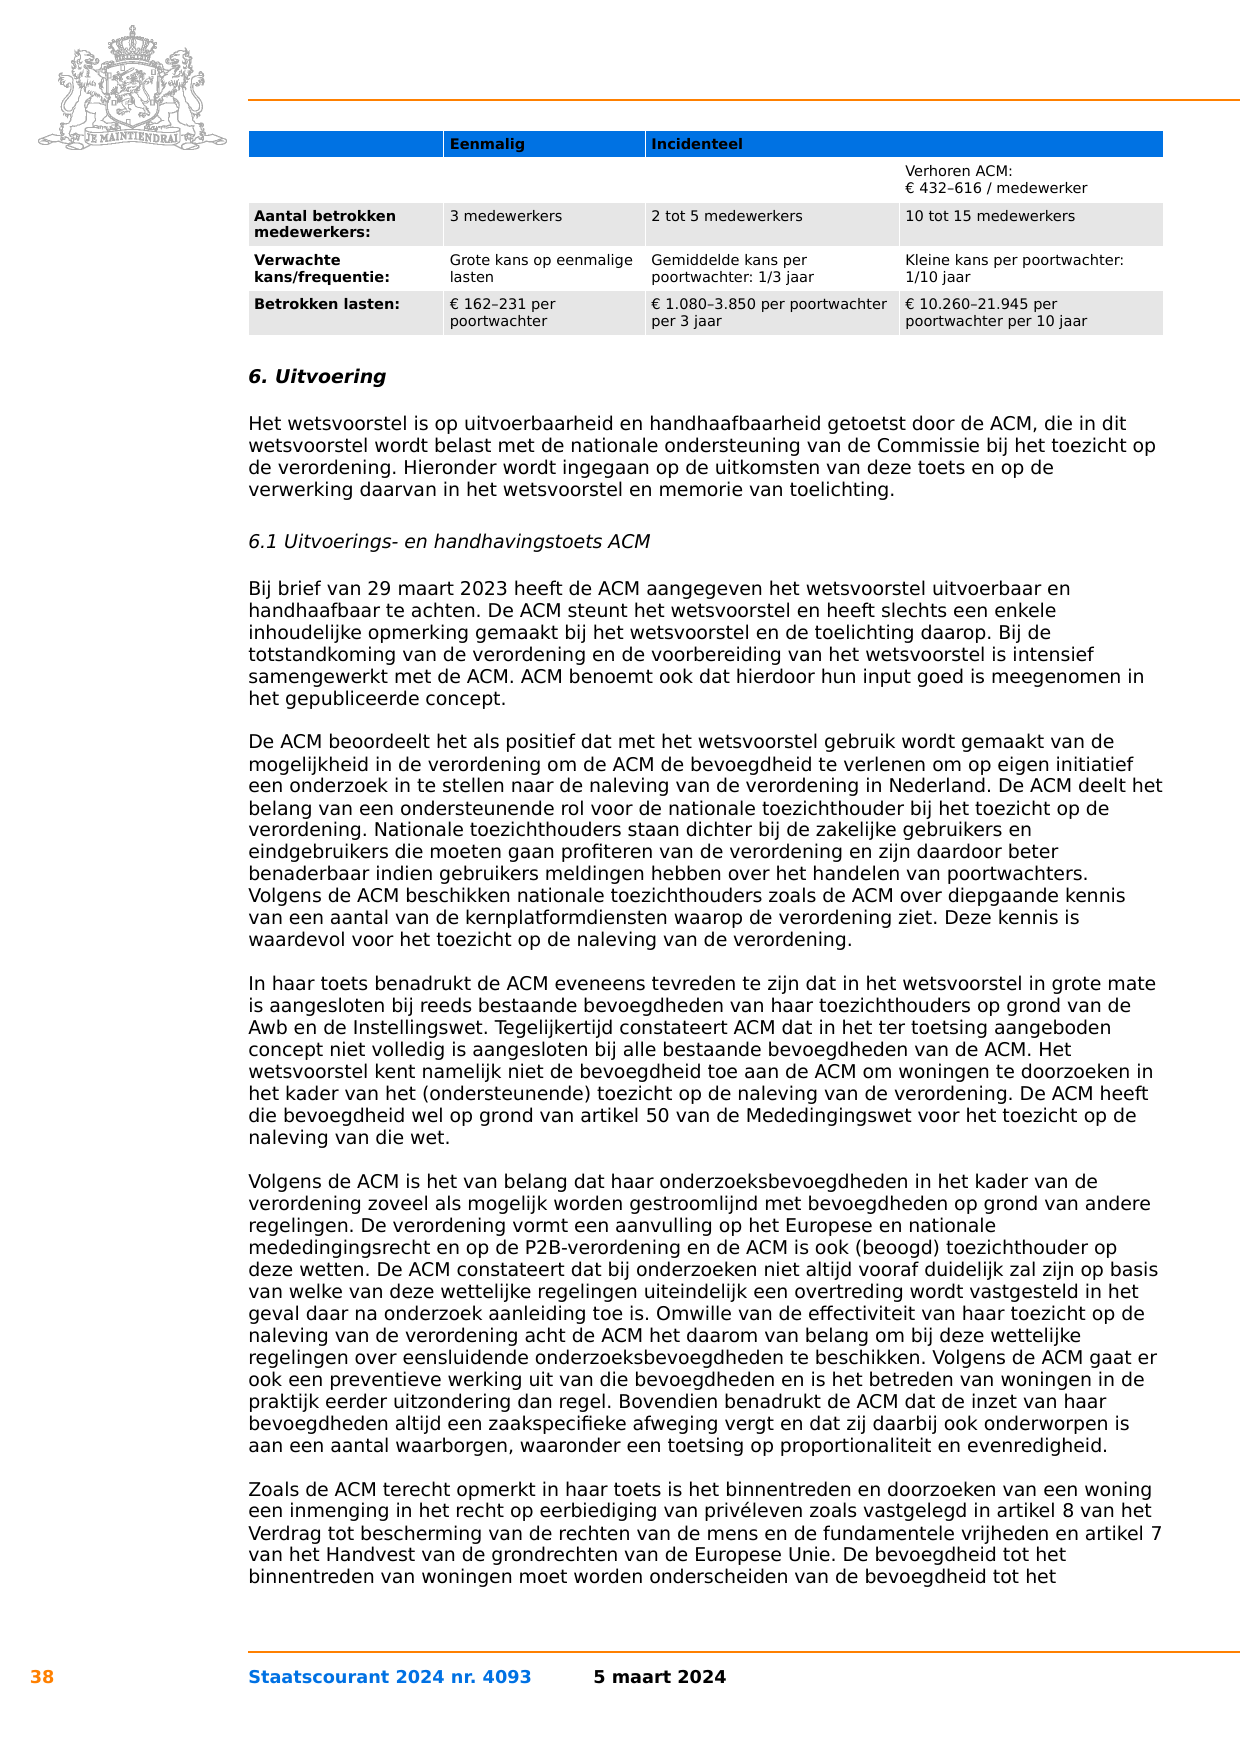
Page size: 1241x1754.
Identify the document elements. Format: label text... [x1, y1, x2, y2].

table_cell [444, 158, 645, 202]
table_cell Gemiddelde kans per poortwachter: 1/3 jaar [646, 247, 899, 290]
table_header [249, 131, 443, 157]
subtitle 6.1 Uitvoerings- en handhavingstoets ACM [248, 531, 1163, 553]
table_cell 3 medewerkers [444, 203, 645, 246]
text In haar toets benadrukt de ACM eveneens tevreden te zijn dat in het wetsvoorstel in grote mate is aangesloten bij reeds bestaande bevoegdheden van haar toezichthouders op grond van de Awb en de Instellingswet. Tegelijkertijd constateert ACM dat in het ter toetsing aangeboden concept niet volledig is aangesloten bij alle bestaande bevoegdheden van de ACM. Het wetsvoorstel kent namelijk niet de bevoegdheid toe aan de ACM om woningen te doorzoeken in het kader van het (ondersteunende) toezicht op de naleving van de verordening. De ACM heeft die bevoegdheid wel op grond van artikel 50 van de Mededingingswet voor het toezicht op de naleving van die wet. [248, 973, 1163, 1149]
table_cell Aantal betrokken medewerkers: [249, 203, 443, 246]
table_cell Grote kans op eenmalige lasten [444, 247, 645, 290]
text Volgens de ACM is het van belang dat haar onderzoeksbevoegdheden in het kader van de verordening zoveel als mogelijk worden gestroomlijnd met bevoegdheden op grond van andere regelingen. De verordening vormt een aanvulling op het Europese en nationale mededingingsrecht en op de P2B-verordening en de ACM is ook (beoogd) toezichthouder op deze wetten. De ACM constateert dat bij onderzoeken niet altijd vooraf duidelijk zal zijn op basis van welke van deze wettelijke regelingen uiteindelijk een overtreding wordt vastgesteld in het geval daar na onderzoek aanleiding toe is. Omwille van de effectiviteit van haar toezicht op de naleving van de verordening acht de ACM het daarom van belang om bij deze wettelijke regelingen over eensluidende onderzoeksbevoegdheden te beschikken. Volgens de ACM gaat er ook een preventieve werking uit van die bevoegdheden en is het betreden van woningen in de praktijk eerder uitzondering dan regel. Bovendien benadrukt de ACM dat de inzet van haar bevoegdheden altijd een zaakspecifieke afweging vergt en dat zij daarbij ook onderworpen is aan een aantal waarborgen, waaronder een toetsing op proportionaliteit en evenredigheid. [248, 1171, 1163, 1457]
table_cell 2 tot 5 medewerkers [646, 203, 899, 246]
text Het wetsvoorstel is op uitvoerbaarheid en handhaafbaarheid getoetst door de ACM, die in dit wetsvoorstel wordt belast met de nationale ondersteuning van de Commissie bij het toezicht op de verordening. Hieronder wordt ingegaan op de uitkomsten van deze toets en op de verwerking daarvan in het wetsvoorstel en memorie van toelichting. [248, 413, 1163, 501]
table_cell Kleine kans per poortwachter: 1/10 jaar [900, 247, 1163, 290]
subtitle 6. Uitvoering [248, 366, 1163, 388]
table_cell Verhoren ACM: € 432–616 / medewerker [900, 158, 1163, 202]
table_header Eenmalig [444, 131, 645, 157]
table_cell Betrokken lasten: [249, 291, 443, 335]
table_cell € 162–231 per poortwachter [444, 291, 645, 335]
table_cell Verwachte kans/frequentie: [249, 247, 443, 290]
table_cell € 1.080–3.850 per poortwachter per 3 jaar [646, 291, 899, 335]
text Bij brief van 29 maart 2023 heeft de ACM aangegeven het wetsvoorstel uitvoerbaar en handhaafbaar te achten. De ACM steunt het wetsvoorstel en heeft slechts een enkele inhoudelijke opmerking gemaakt bij het wetsvoorstel en de toelichting daarop. Bij de totstandkoming van de verordening en de voorbereiding van het wetsvoorstel is intensief samengewerkt met de ACM. ACM benoemt ook dat hierdoor hun input goed is meegenomen in het gepubliceerde concept. [248, 578, 1163, 709]
table_cell [249, 158, 443, 202]
text De ACM beoordeelt het als positief dat met het wetsvoorstel gebruik wordt gemaakt van de mogelijkheid in de verordening om de ACM de bevoegdheid te verlenen om op eigen initiatief een onderzoek in te stellen naar de naleving van de verordening in Nederland. De ACM deelt het belang van een ondersteunende rol voor de nationale toezichthouder bij het toezicht op de verordening. Nationale toezichthouders staan dichter bij de zakelijke gebruikers en eindgebruikers die moeten gaan profiteren van de verordening en zijn daardoor beter benaderbaar indien gebruikers meldingen hebben over het handelen van poortwachters. Volgens de ACM beschikken nationale toezichthouders zoals de ACM over diepgaande kennis van een aantal van de kernplatformdiensten waarop de verordening ziet. Deze kennis is waardevol voor het toezicht op de naleving van de verordening. [248, 731, 1163, 951]
table_cell 10 tot 15 medewerkers [900, 203, 1163, 246]
table_cell € 10.260–21.945 per poortwachter per 10 jaar [900, 291, 1163, 335]
table_cell [646, 158, 899, 202]
picture [38, 25, 227, 150]
table_header Incidenteel [646, 131, 1163, 157]
text Zoals de ACM terecht opmerkt in haar toets is het binnentreden en doorzoeken van een woning een inmenging in het recht op eerbiediging van privéleven zoals vastgelegd in artikel 8 van het Verdrag tot bescherming van de rechten van de mens en de fundamentele vrijheden en artikel 7 van het Handvest van de grondrechten van de Europese Unie. De bevoegdheid tot het binnentreden van woningen moet worden onderscheiden van de bevoegdheid tot het [248, 1478, 1163, 1588]
